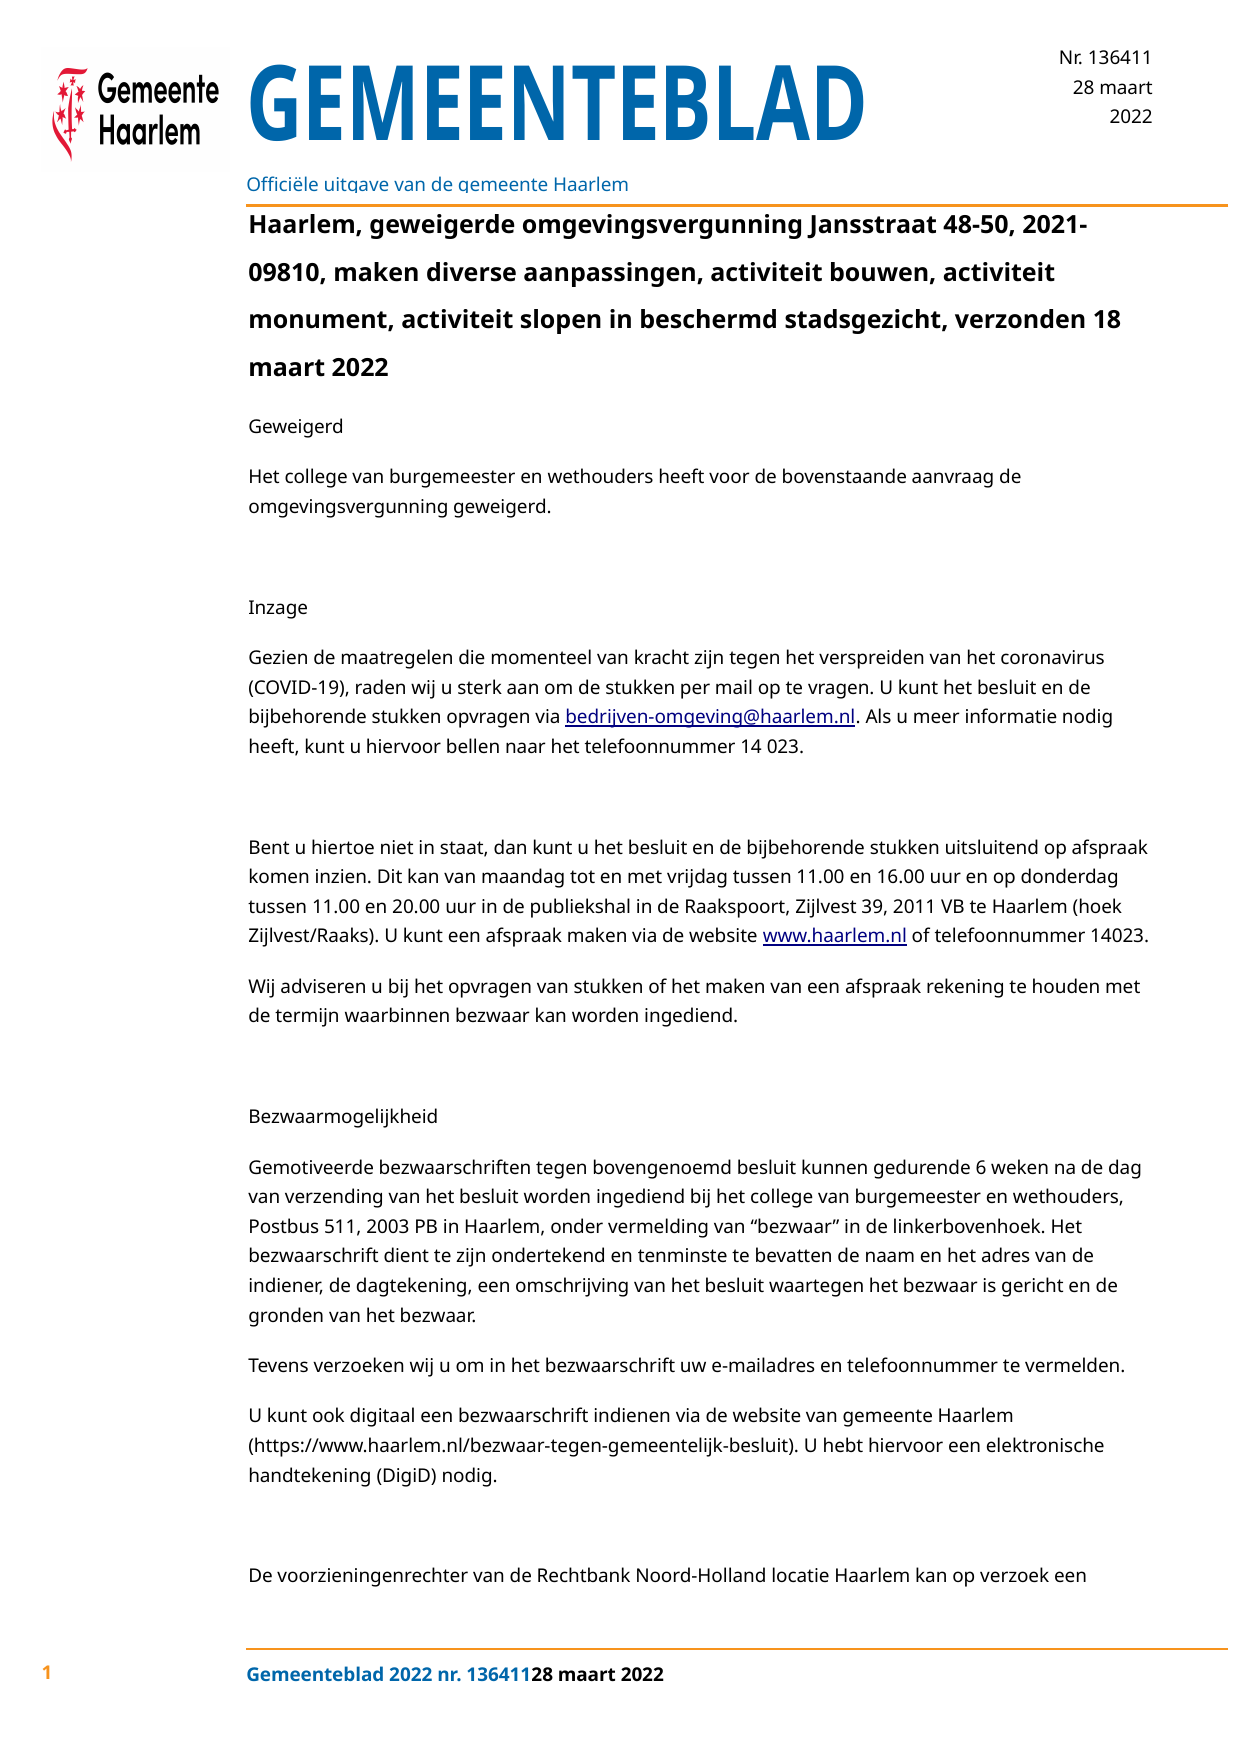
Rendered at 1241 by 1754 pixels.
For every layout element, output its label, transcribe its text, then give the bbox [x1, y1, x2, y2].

text Het college van burgemeester en wethouders heeft voor de bovenstaande aanvraag de omgevingsvergunning geweigerd. [248, 463, 1152, 519]
text Bent u hiertoe niet in staat, dan kunt u het besluit en de bijbehorende stukken uitsluitend op afspraak komen inzien. Dit kan van maandag tot en met vrijdag tussen 11.00 en 16.00 uur en op donderdag tussen 11.00 en 20.00 uur in de publiekshal in de Raakspoort, Zijlvest 39, 2011 VB te Haarlem (hoek Zijlvest/Raaks). U kunt een afspraak maken via de website www.haarlem.nl of telefoonnummer 14023. [248, 834, 1152, 948]
picture [41, 47, 231, 172]
text Gezien de maatregelen die momenteel van kracht zijn tegen het verspreiden van het coronavirus (COVID-19), raden wij u sterk aan om de stukken per mail op te vragen. U kunt het besluit en de bijbehorende stukken opvragen via bedrijven-omgeving@haarlem.nl. Als u meer informatie nodig heeft, kunt u hiervoor bellen naar het telefoonnummer 14 023. [248, 644, 1152, 759]
text Haarlem, geweigerde omgevingsvergunning Jansstraat 48-50, 2021-09810, maken diverse aanpassingen, activiteit bouwen, activiteit monument, activiteit slopen in beschermd stadsgezicht, verzonden 18 maart 2022 [248, 207, 1152, 384]
text Inzage [248, 594, 1152, 620]
text U kunt ook digitaal een bezwaarschrift indienen via de website van gemeente Haarlem (https://www.haarlem.nl/bezwaar-tegen-gemeentelijk-besluit). U hebt hiervoor een elektronische handtekening (DigiD) nodig. [248, 1403, 1152, 1488]
text De voorzieningenrechter van de Rechtbank Noord-Holland locatie Haarlem kan op verzoek een [248, 1563, 1152, 1588]
text Geweigerd [248, 413, 1152, 439]
text Gemotiveerde bezwaarschriften tegen bovengenoemd besluit kunnen gedurende 6 weken na de dag van verzending van het besluit worden ingediend bij het college van burgemeester en wethouders, Postbus 511, 2003 PB in Haarlem, onder vermelding van “bezwaar” in de linkerbovenhoek. Het bezwaarschrift dient te zijn ondertekend en tenminste te bevatten de naam en het adres van de indiener, de dagtekening, een omschrijving van het besluit waartegen het bezwaar is gericht en de gronden van het bezwaar. [248, 1154, 1152, 1328]
text Tevens verzoeken wij u om in het bezwaarschrift uw e-mailadres en telefoonnummer te vermelden. [248, 1352, 1152, 1378]
text Bezwaarmogelijkheid [248, 1103, 1152, 1129]
text Wij adviseren u bij het opvragen van stukken of het maken van een afspraak rekening te houden met de termijn waarbinnen bezwaar kan worden ingediend. [248, 973, 1152, 1028]
